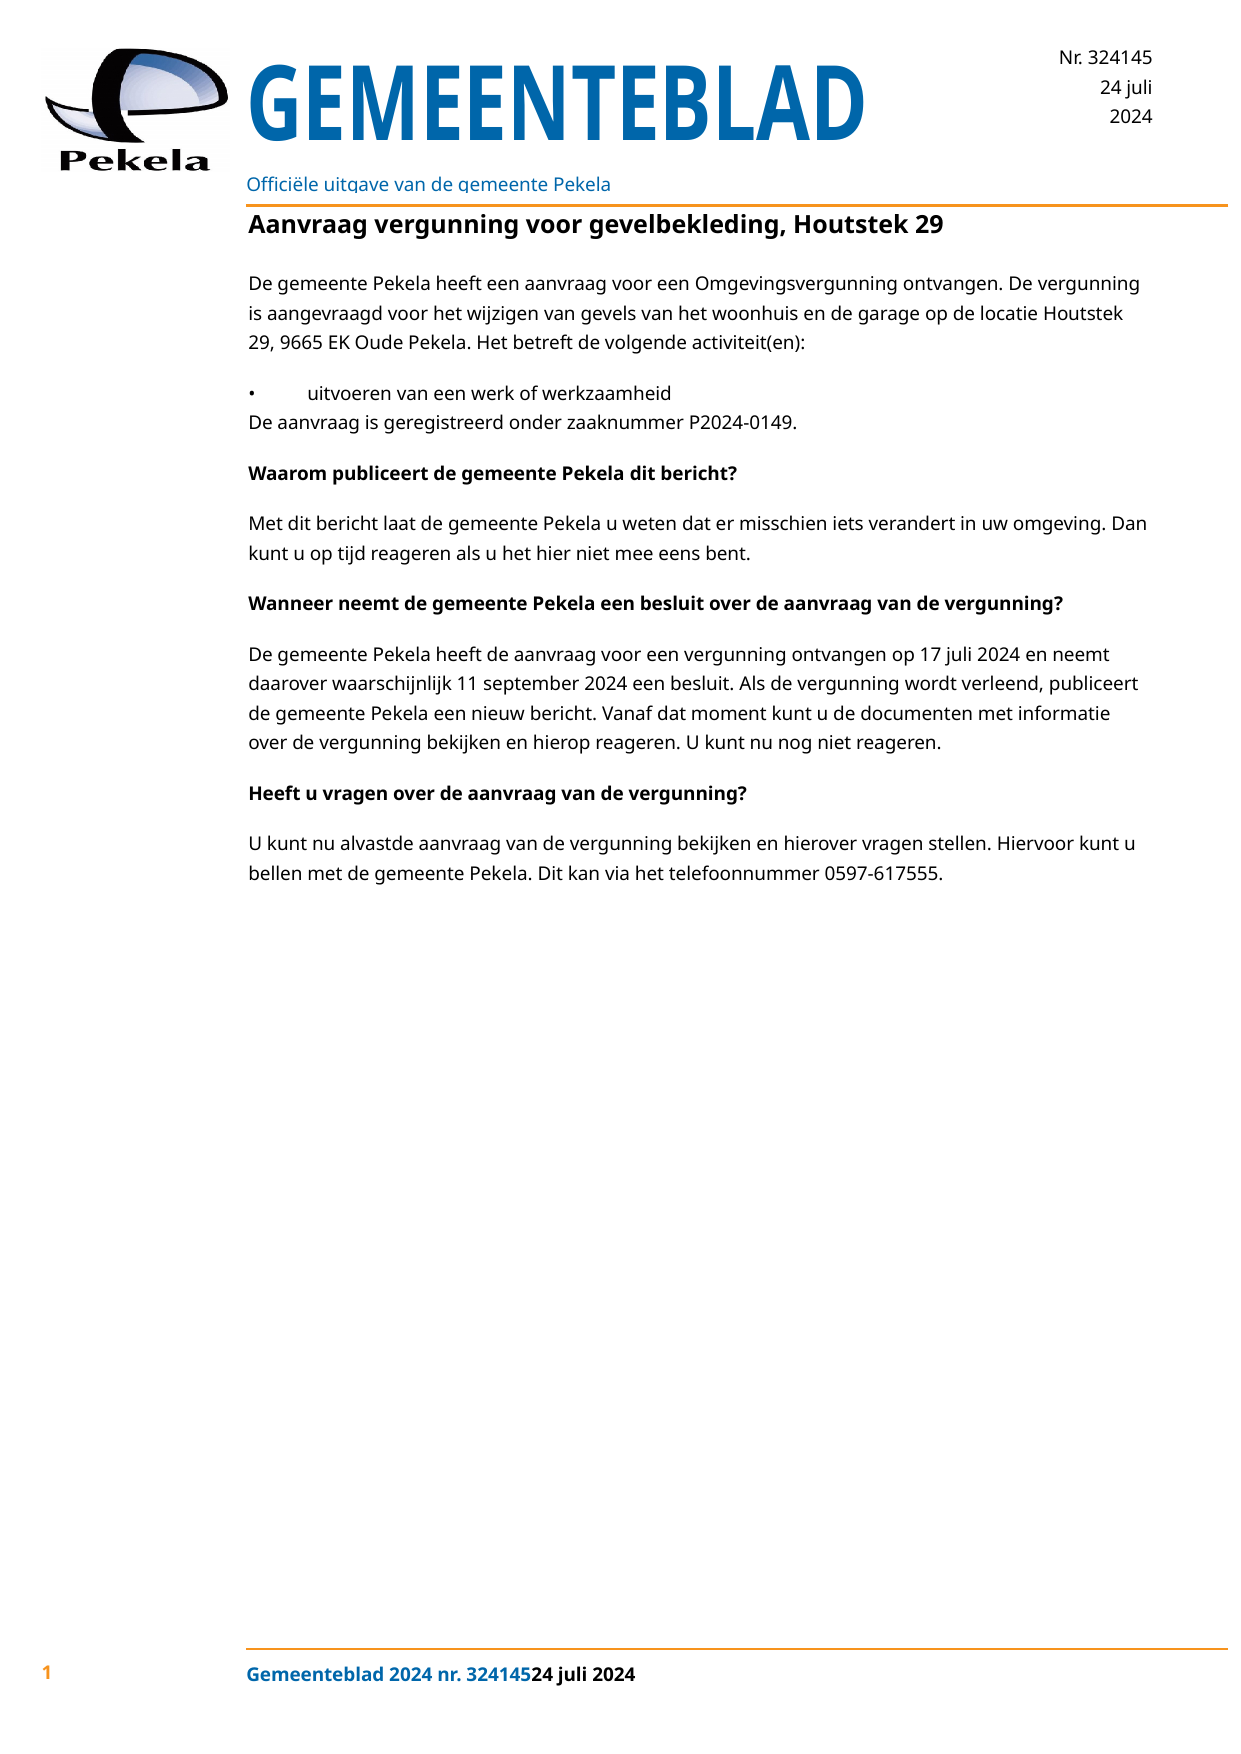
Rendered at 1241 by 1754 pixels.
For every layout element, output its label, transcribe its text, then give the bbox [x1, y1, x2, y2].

text De aanvraag is geregistreerd onder zaaknummer P2024-0149. [248, 409, 1152, 435]
picture [41, 47, 231, 172]
text Waarom publiceert de gemeente Pekela dit bericht? [248, 460, 1152, 486]
text De gemeente Pekela heeft een aanvraag voor een Omgevingsvergunning ontvangen. De vergunning is aangevraagd voor het wijzigen van gevels van het woonhuis en de garage op de locatie Houtstek 29, 9665 EK Oude Pekela. Het betreft de volgende activiteit(en): [248, 270, 1152, 355]
text Aanvraag vergunning voor gevelbekleding, Houtstek 29 [248, 207, 1152, 241]
text Heeft u vragen over de aanvraag van de vergunning? [248, 780, 1152, 806]
text De gemeente Pekela heeft de aanvraag voor een vergunning ontvangen op 17 juli 2024 en neemt daarover waarschijnlijk 11 september 2024 een besluit. Als de vergunning wordt verleend, publiceert de gemeente Pekela een nieuw bericht. Vanaf dat moment kunt u de documenten met informatie over de vergunning bekijken en hierop reageren. U kunt nu nog niet reageren. [248, 641, 1152, 755]
text Wanneer neemt de gemeente Pekela een besluit over de aanvraag van de vergunning? [248, 590, 1152, 616]
text U kunt nu alvastde aanvraag van de vergunning bekijken en hierover vragen stellen. Hiervoor kunt u bellen met de gemeente Pekela. Dit kan via het telefoonnummer 0597-617555. [248, 830, 1152, 886]
list uitvoeren van een werk of werkzaamheid [248, 380, 1152, 406]
text Met dit bericht laat de gemeente Pekela u weten dat er misschien iets verandert in uw omgeving. Dan kunt u op tijd reageren als u het hier niet mee eens bent. [248, 510, 1152, 566]
